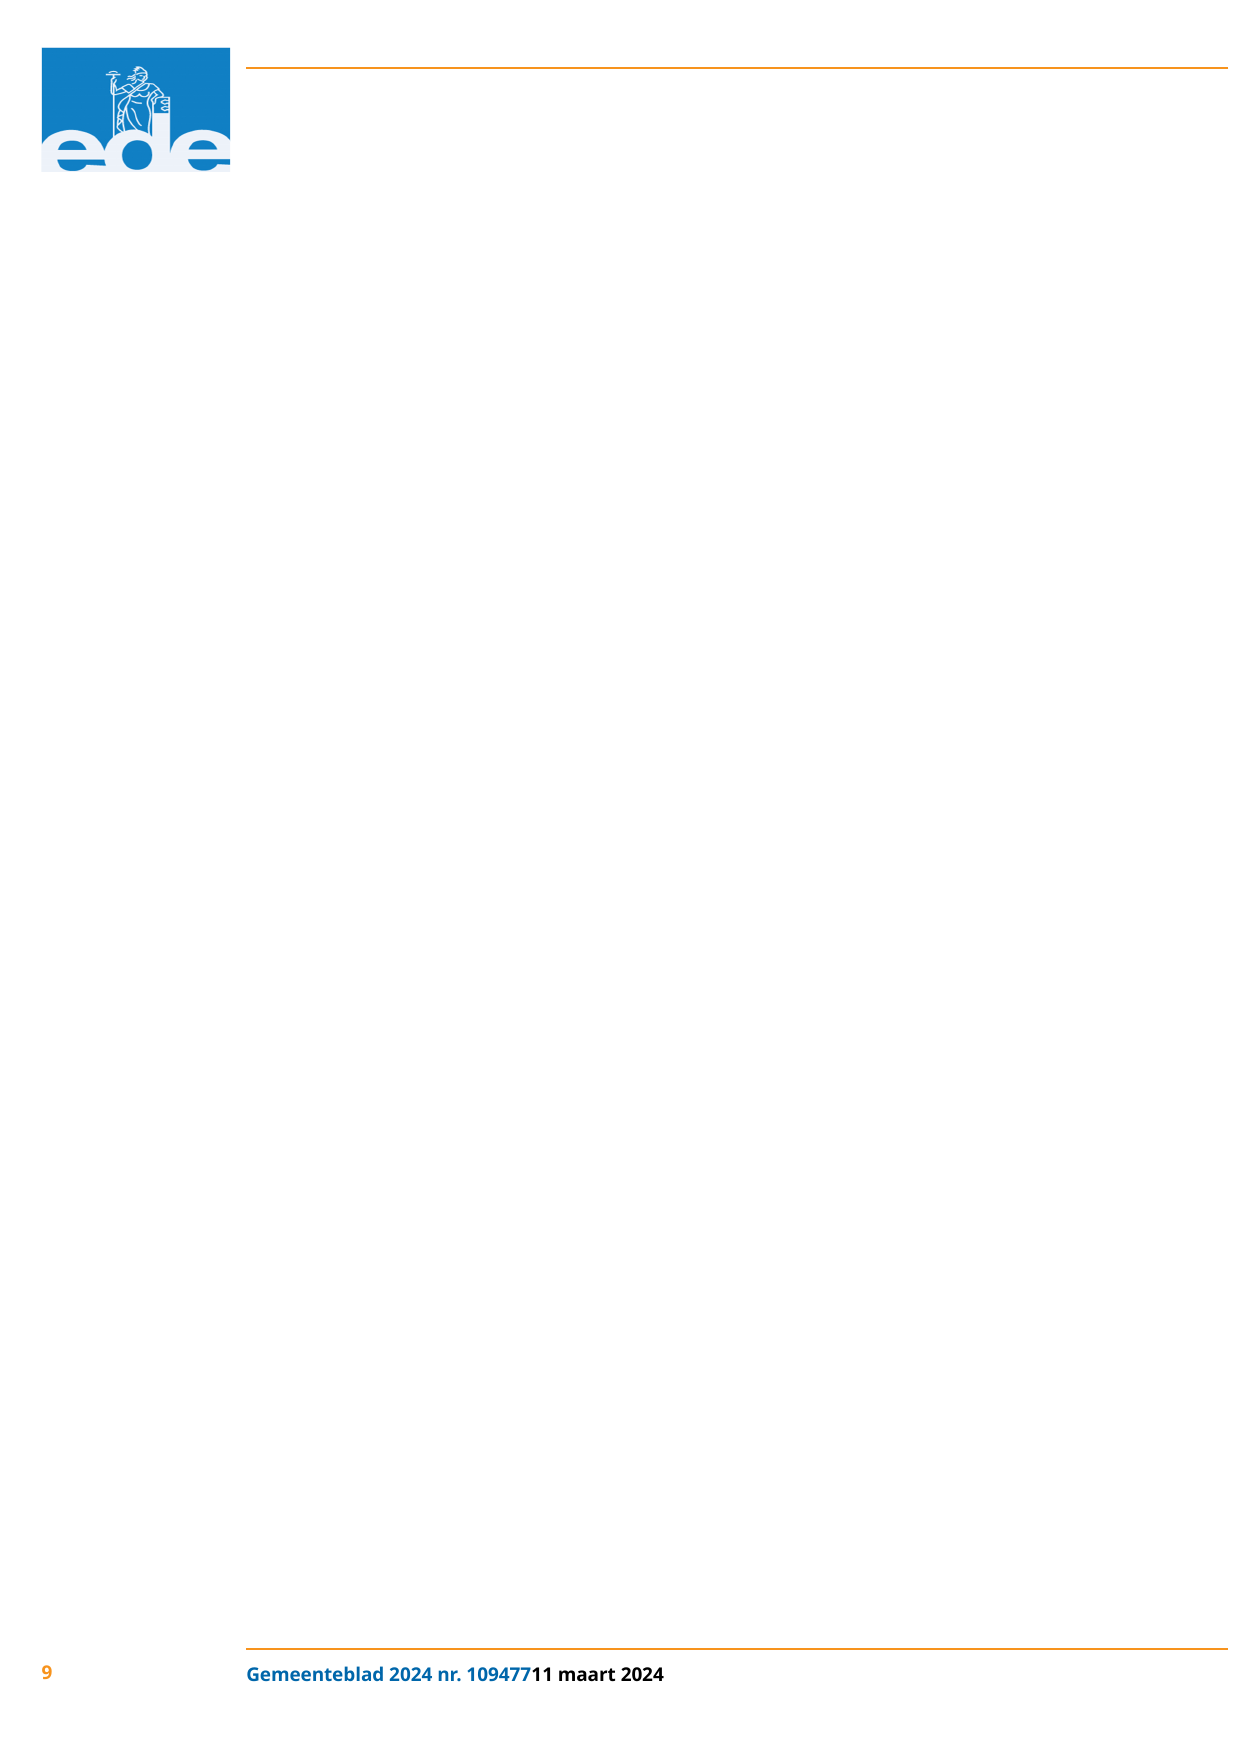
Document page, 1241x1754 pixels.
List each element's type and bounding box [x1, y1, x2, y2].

picture [41, 47, 231, 172]
